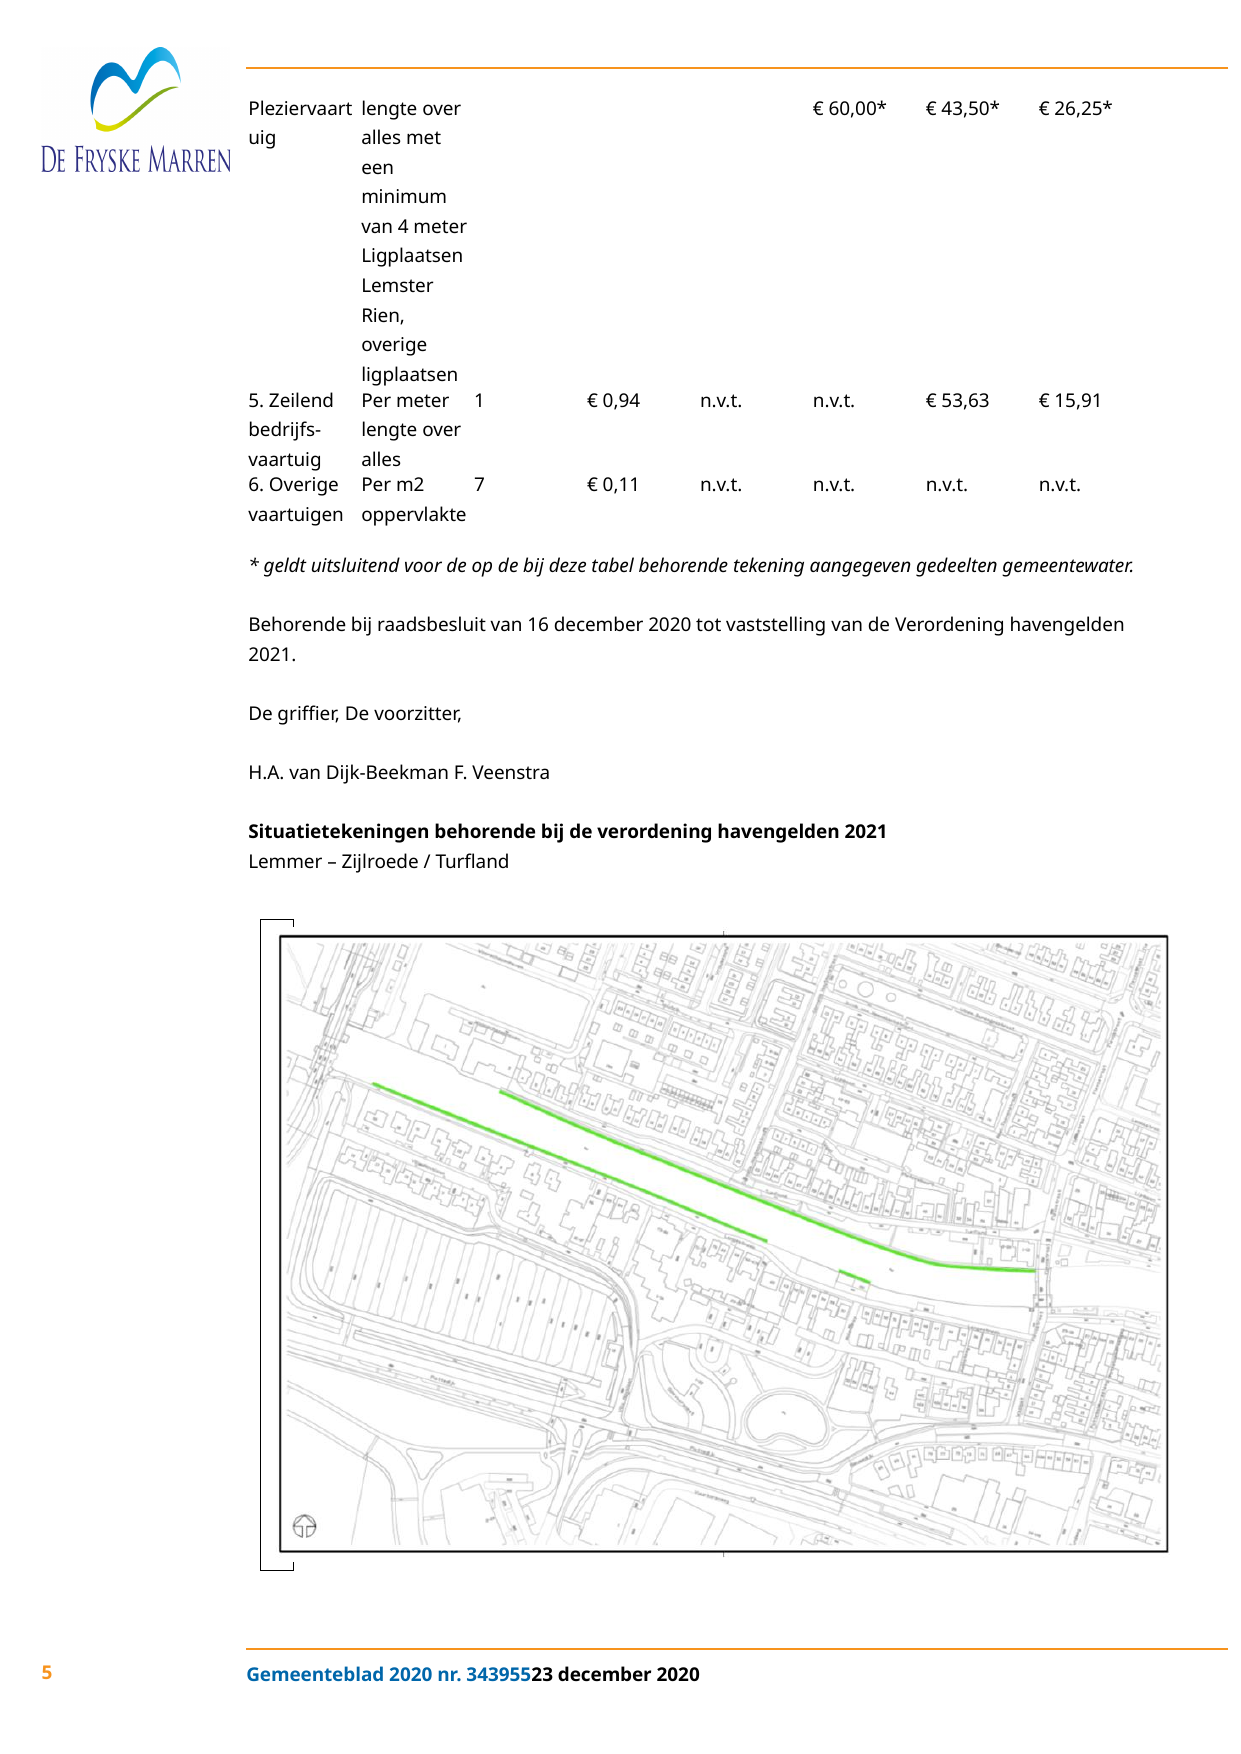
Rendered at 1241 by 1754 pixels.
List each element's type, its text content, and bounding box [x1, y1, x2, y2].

text Situatietekeningen behorende bij de verordening havengelden 2021 [248, 818, 1152, 844]
table_cell [587, 527, 700, 553]
table_cell [813, 527, 926, 553]
table_cell n.v.t. [1039, 472, 1152, 527]
table_cell Per m2 oppervlakte [361, 472, 474, 527]
table_cell [361, 527, 474, 553]
table_cell Pleziervaartuig [248, 95, 361, 387]
table_cell n.v.t. [700, 387, 813, 472]
table_cell 6. Overige vaartuigen [248, 472, 361, 527]
table_cell n.v.t. [813, 472, 926, 527]
table_cell 7 [474, 472, 587, 527]
table_cell * geldt uitsluitend voor de op de bij deze tabel behorende tekening aangegeven gedeelten gemeentewater. [248, 553, 1152, 578]
text Lemmer – Zijlroede / Turfland [248, 848, 1152, 874]
table_cell lengte over alles met een minimum van 4 meter Ligplaatsen Lemster Rien, overige ligplaatsen [361, 95, 474, 387]
table_cell [1039, 527, 1152, 553]
picture [41, 47, 231, 172]
table_cell € 26,25* [1039, 95, 1152, 387]
table_cell € 53,63 [926, 387, 1038, 472]
table_cell € 0,11 [587, 472, 700, 527]
text De griffier, De voorzitter, [248, 700, 1152, 726]
table_cell [926, 527, 1038, 553]
table_cell n.v.t. [813, 387, 926, 472]
table_cell [474, 95, 587, 387]
table_cell [700, 527, 813, 553]
table_cell n.v.t. [926, 472, 1038, 527]
table_cell € 0,94 [587, 387, 700, 472]
table_cell 1 [474, 387, 587, 472]
picture [268, 927, 1173, 1562]
table_cell [587, 95, 700, 387]
table_cell [474, 527, 587, 553]
text H.A. van Dijk-Beekman F. Veenstra [248, 759, 1152, 785]
table_cell n.v.t. [700, 472, 813, 527]
text Behorende bij raadsbesluit van 16 december 2020 tot vaststelling van de Verordening havengelden 2021. [248, 611, 1152, 667]
table_cell [248, 527, 361, 553]
table_cell 5. Zeilend bedrijfs- vaartuig [248, 387, 361, 472]
table_cell Per meter lengte over alles [361, 387, 474, 472]
table_cell € 15,91 [1039, 387, 1152, 472]
table_cell [700, 95, 813, 387]
table_cell € 60,00* [813, 95, 926, 387]
table_cell € 43,50* [926, 95, 1038, 387]
